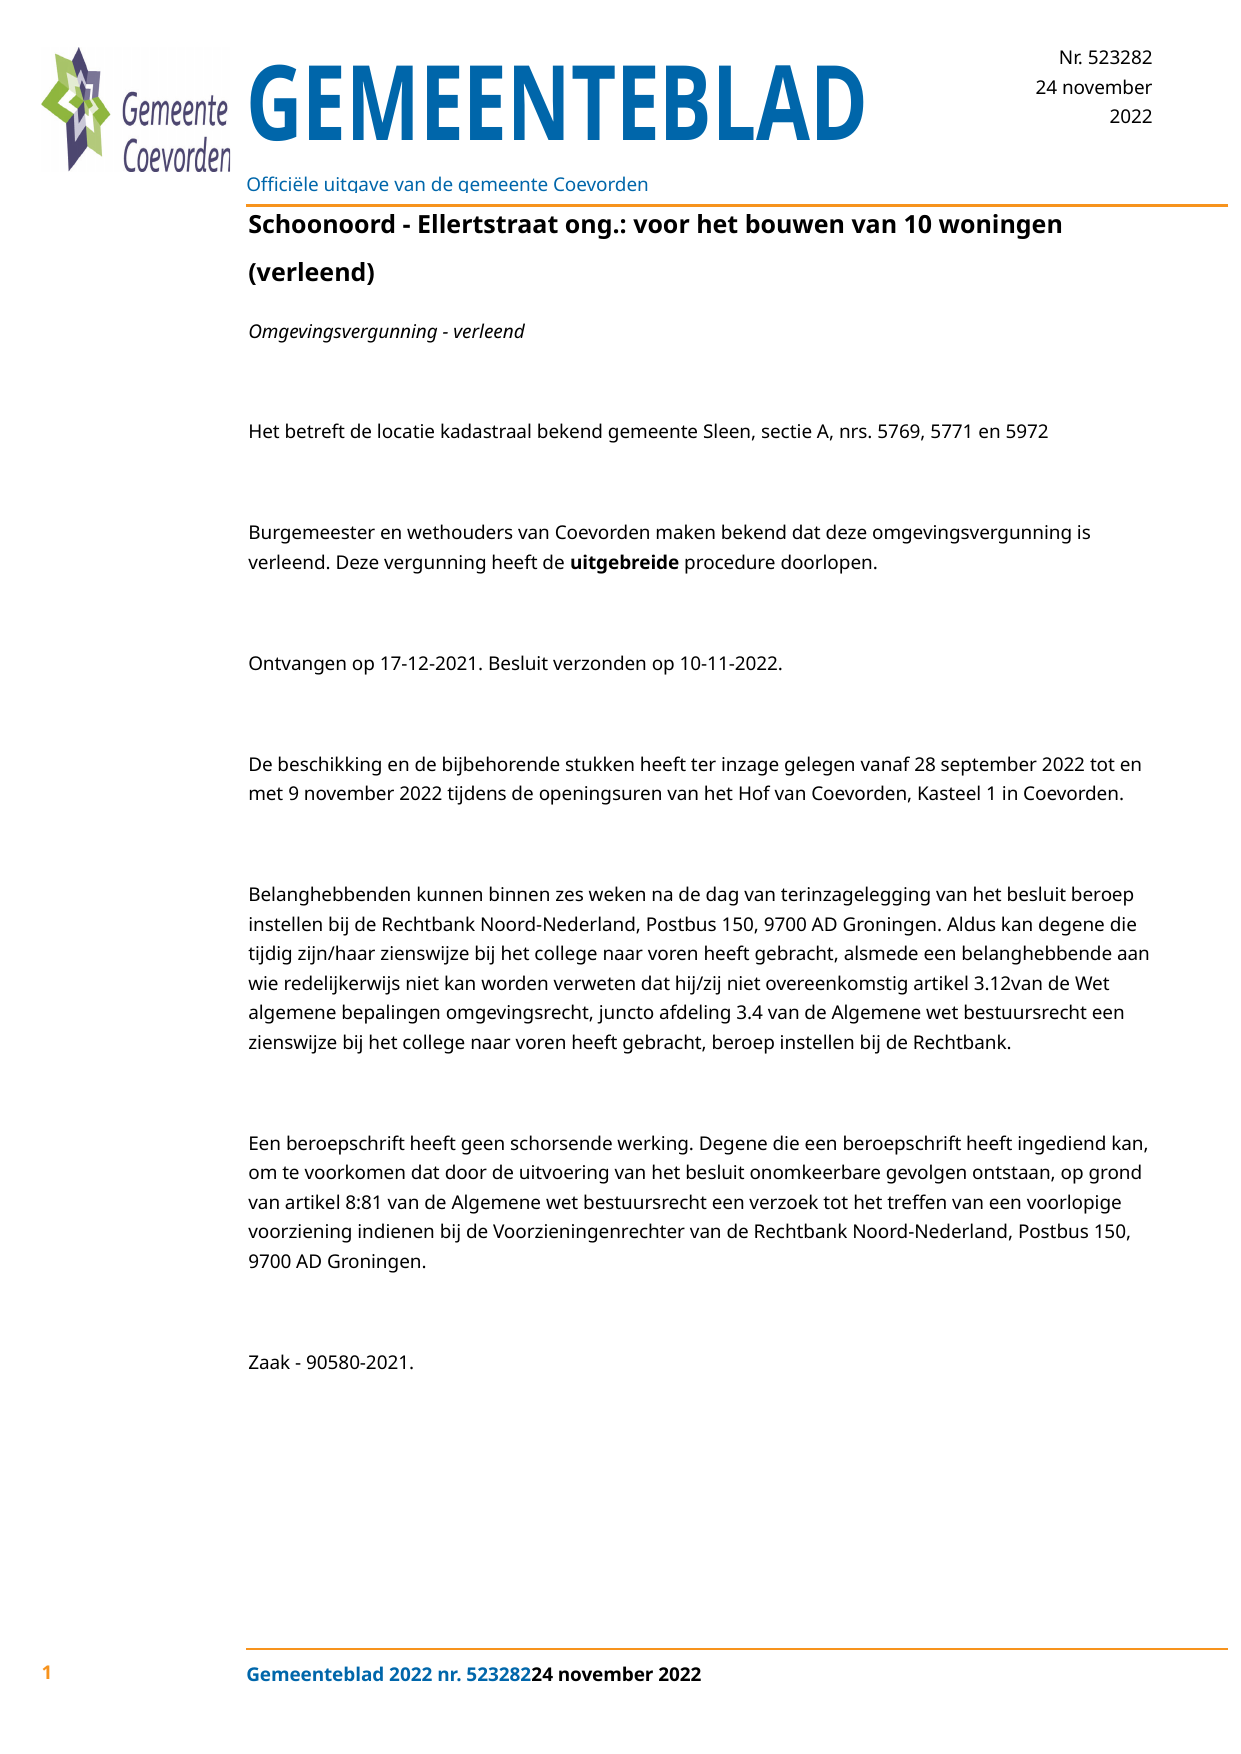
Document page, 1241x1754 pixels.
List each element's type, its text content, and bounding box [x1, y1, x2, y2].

text Schoonoord - Ellertstraat ong.: voor het bouwen van 10 woningen (verleend) [248, 207, 1152, 288]
text Zaak - 90580-2021. [248, 1349, 1152, 1375]
text De beschikking en de bijbehorende stukken heeft ter inzage gelegen vanaf 28 september 2022 tot en met 9 november 2022 tijdens de openingsuren van het Hof van Coevorden, Kasteel 1 in Coevorden. [248, 751, 1152, 806]
text Omgevingsvergunning - verleend [248, 318, 1152, 344]
picture [41, 47, 231, 172]
text Een beroepschrift heeft geen schorsende werking. Degene die een beroepschrift heeft ingediend kan, om te voorkomen dat door de uitvoering van het besluit onomkeerbare gevolgen ontstaan, op grond van artikel 8:81 van de Algemene wet bestuursrecht een verzoek tot het treffen van een voorlopige voorziening indienen bij de Voorzieningenrechter van de Rechtbank Noord-Nederland, Postbus 150, 9700 AD Groningen. [248, 1130, 1152, 1274]
text Belanghebbenden kunnen binnen zes weken na de dag van terinzagelegging van het besluit beroep instellen bij de Rechtbank Noord-Nederland, Postbus 150, 9700 AD Groningen. Aldus kan degene die tijdig zijn/haar zienswijze bij het college naar voren heeft gebracht, alsmede een belanghebbende aan wie redelijkerwijs niet kan worden verweten dat hij/zij niet overeenkomstig artikel 3.12van de Wet algemene bepalingen omgevingsrecht, juncto afdeling 3.4 van de Algemene wet bestuursrecht een zienswijze bij het college naar voren heeft gebracht, beroep instellen bij de Rechtbank. [248, 881, 1152, 1055]
text Het betreft de locatie kadastraal bekend gemeente Sleen, sectie A, nrs. 5769, 5771 en 5972 [248, 419, 1152, 444]
text Burgemeester en wethouders van Coevorden maken bekend dat deze omgevingsvergunning is verleend. Deze vergunning heeft de uitgebreide procedure doorlopen. [248, 519, 1152, 575]
text Ontvangen op 17-12-2021. Besluit verzonden op 10-11-2022. [248, 650, 1152, 676]
